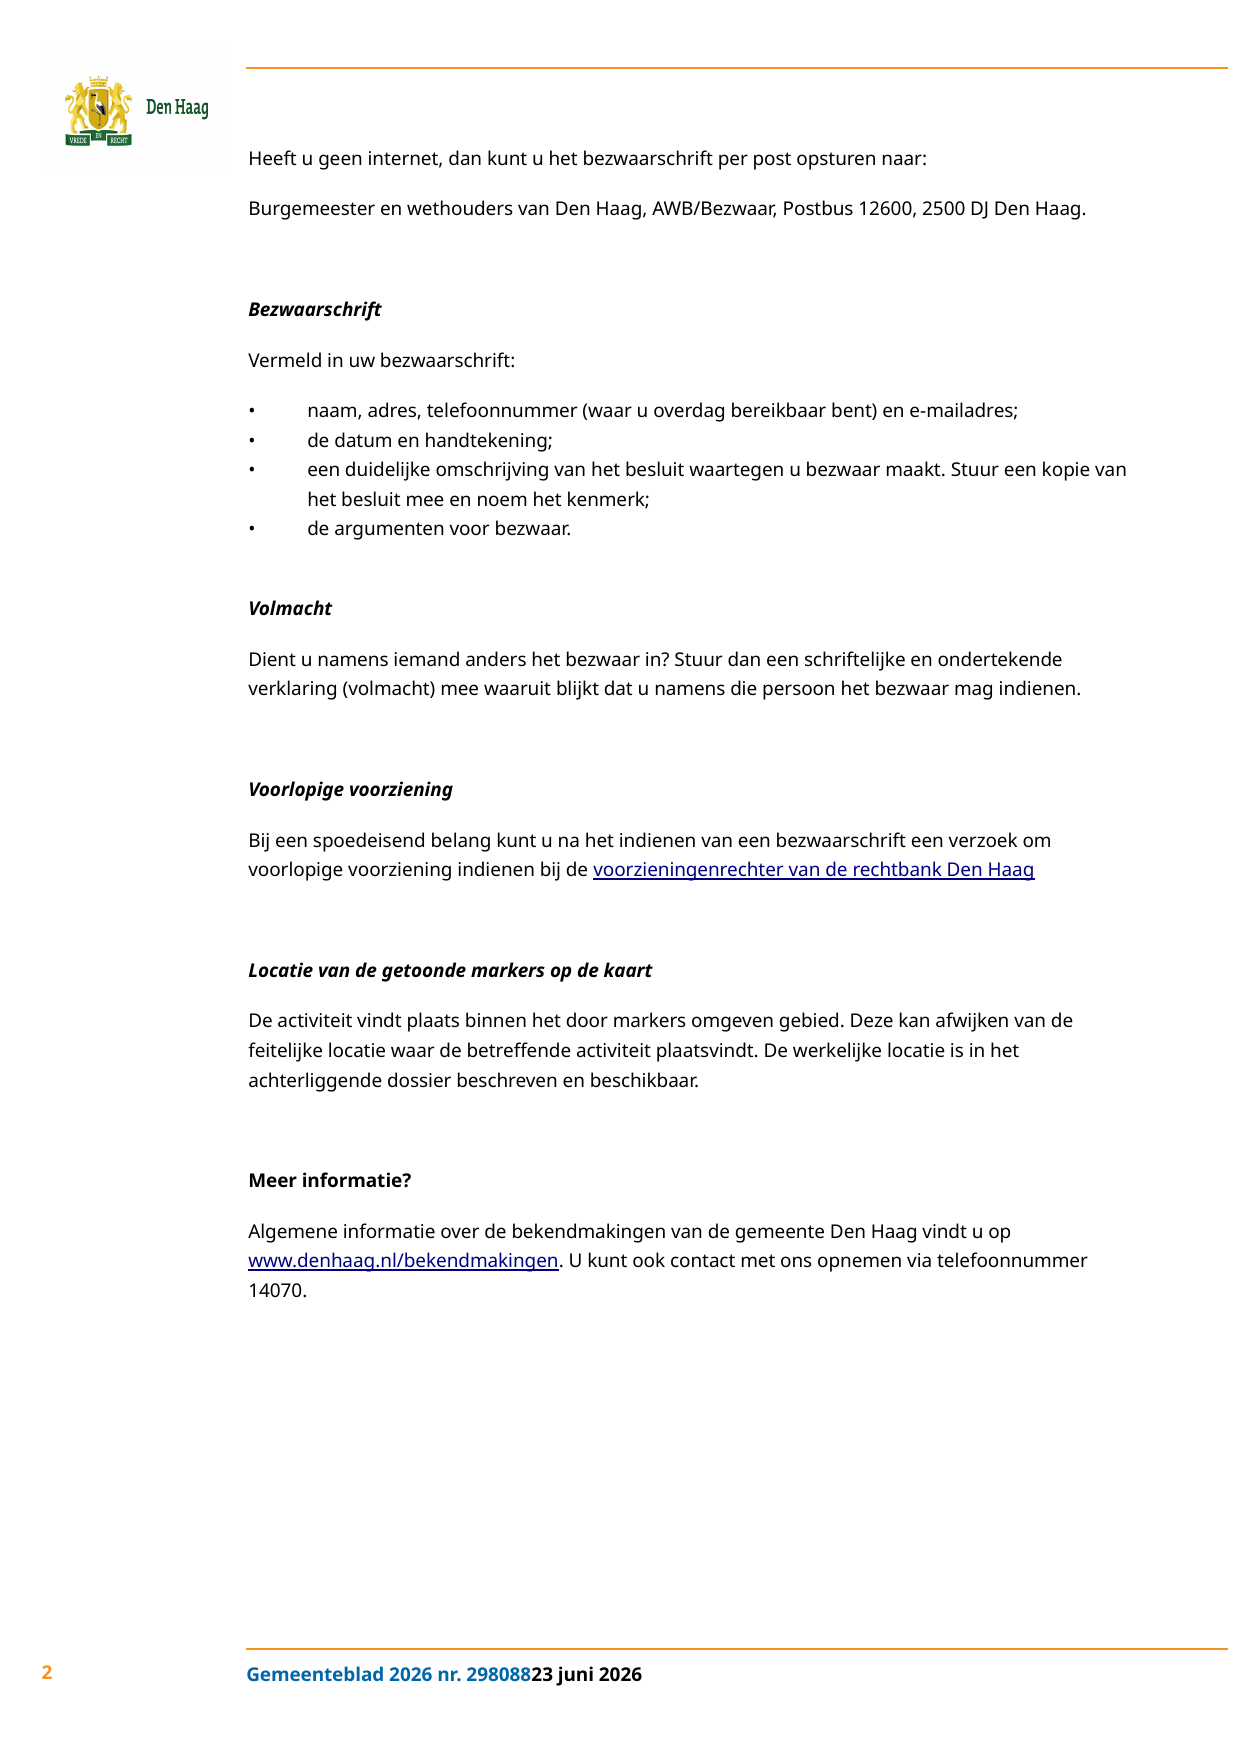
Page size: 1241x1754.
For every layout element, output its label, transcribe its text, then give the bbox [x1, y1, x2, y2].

text De activiteit vindt plaats binnen het door markers omgeven gebied. Deze kan afwijken van de feitelijke locatie waar de betreffende activiteit plaatsvindt. De werkelijke locatie is in het achterliggende dossier beschreven en beschikbaar. [248, 1008, 1152, 1093]
text Meer informatie? [248, 1168, 1152, 1193]
text Voorlopige voorziening [248, 776, 1152, 802]
list naam, adres, telefoonnummer (waar u overdag bereikbaar bent) en e-mailadres; [248, 397, 1152, 423]
text Bezwaarschrift [248, 296, 1152, 322]
list een duidelijke omschrijving van het besluit waartegen u bezwaar maakt. Stuur een kopie van het besluit mee en noem het kenmerk; [248, 456, 1152, 512]
text Algemene informatie over de bekendmakingen van de gemeente Den Haag vindt u op www.denhaag.nl/bekendmakingen. U kunt ook contact met ons opnemen via telefoonnummer 14070. [248, 1218, 1152, 1303]
text Vermeld in uw bezwaarschrift: [248, 347, 1152, 373]
text Heeft u geen internet, dan kunt u het bezwaarschrift per post opsturen naar: [248, 145, 1152, 171]
text Bij een spoedeisend belang kunt u na het indienen van een bezwaarschrift een verzoek om voorlopige voorziening indienen bij de voorzieningenrechter van de rechtbank Den Haag [248, 827, 1152, 882]
text Locatie van de getoonde markers op de kaart [248, 957, 1152, 983]
text Burgemeester en wethouders van Den Haag, AWB/Bezwaar, Postbus 12600, 2500 DJ Den Haag. [248, 196, 1152, 221]
list de datum en handtekening; [248, 427, 1152, 453]
list de argumenten voor bezwaar. [248, 516, 1152, 541]
picture [41, 47, 231, 172]
text Dient u namens iemand anders het bezwaar in? Stuur dan een schriftelijke en ondertekende verklaring (volmacht) mee waaruit blijkt dat u namens die persoon het bezwaar mag indienen. [248, 646, 1152, 701]
text Volmacht [248, 596, 1152, 621]
